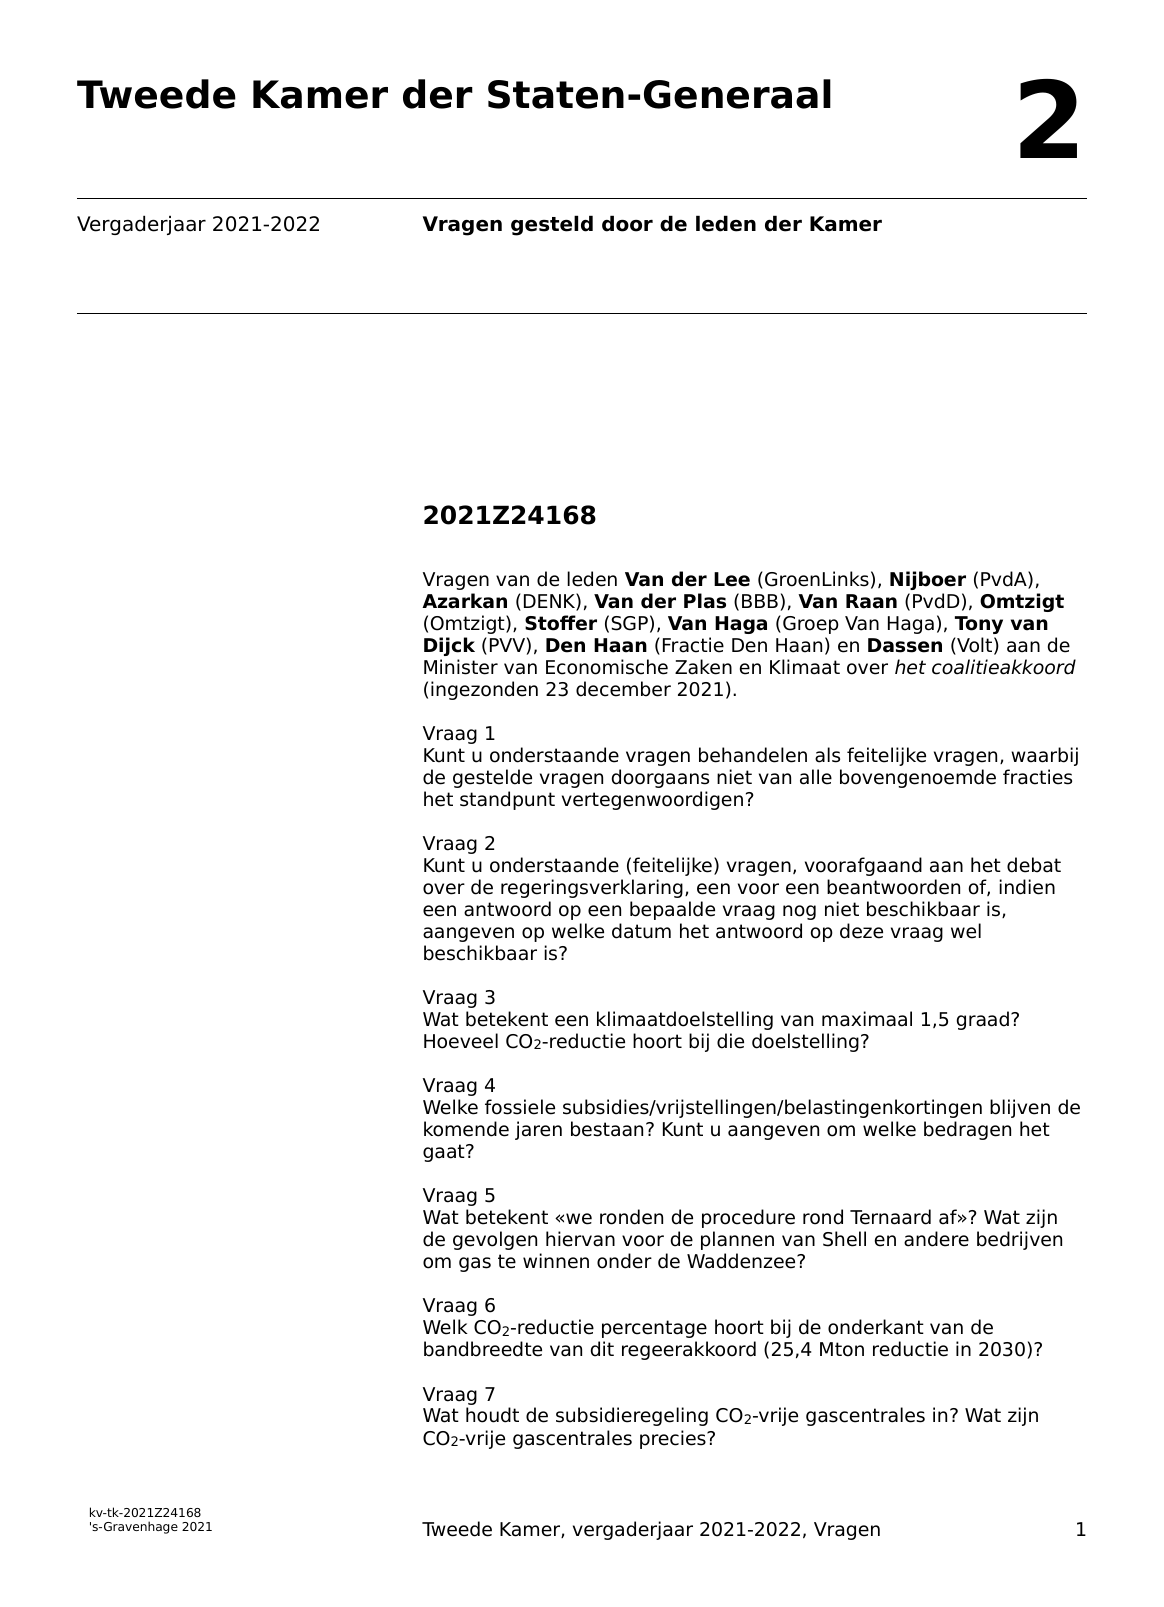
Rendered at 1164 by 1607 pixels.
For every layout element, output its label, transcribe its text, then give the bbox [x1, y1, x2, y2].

text Vraag 5 [422, 1185, 1087, 1207]
text Wat betekent «we ronden de procedure rond Ternaard af»? Wat zijn de gevolgen hiervan voor de plannen van Shell en andere bedrijven om gas te winnen onder de Waddenzee? [422, 1207, 1087, 1273]
text Wat betekent een klimaatdoelstelling van maximaal 1,5 graad? Hoeveel CO2-reductie hoort bij die doelstelling? [422, 1009, 1087, 1053]
text Vraag 7 [422, 1383, 1087, 1405]
text 2021Z24168 [422, 501, 1087, 531]
text Vraag 1 [422, 723, 1087, 745]
table_header 2 [886, 59, 1087, 198]
text Vraag 4 [422, 1075, 1087, 1097]
table_cell Vergaderjaar 2021-2022 [77, 199, 422, 313]
text Welk CO2-reductie percentage hoort bij de onderkant van de bandbreedte van dit regeerakkoord (25,4 Mton reductie in 2030)? [422, 1317, 1087, 1361]
text 's-Gravenhage 2021 [88, 1520, 323, 1534]
text Wat houdt de subsidieregeling CO2-vrije gascentrales in? Wat zijn CO2-vrije gascentrales precies? [422, 1405, 1087, 1449]
text Welke fossiele subsidies/vrijstellingen/belastingenkortingen blijven de komende jaren bestaan? Kunt u aangeven om welke bedragen het gaat? [422, 1097, 1087, 1163]
text Kunt u onderstaande (feitelijke) vragen, voorafgaand aan het debat over de regeringsverklaring, een voor een beantwoorden of, indien een antwoord op een bepaalde vraag nog niet beschikbaar is, aangeven op welke datum het antwoord op deze vraag wel beschikbaar is? [422, 855, 1087, 965]
text kv-tk-2021Z24168 [88, 1506, 323, 1520]
text Vraag 2 [422, 833, 1087, 855]
table_cell Vragen gesteld door de leden der Kamer [422, 199, 1087, 313]
table_header Tweede Kamer der Staten-Generaal [77, 59, 886, 198]
text Kunt u onderstaande vragen behandelen als feitelijke vragen, waarbij de gestelde vragen doorgaans niet van alle bovengenoemde fracties het standpunt vertegenwoordigen? [422, 745, 1087, 811]
text Vragen van de leden Van der Lee (GroenLinks), Nijboer (PvdA), Azarkan (DENK), Van der Plas (BBB), Van Raan (PvdD), Omtzigt (Omtzigt), Stoffer (SGP), Van Haga (Groep Van Haga), Tony van Dijck (PVV), Den Haan (Fractie Den Haan) en Dassen (Volt) aan de Minister van Economische Zaken en Klimaat over het coalitieakkoord (ingezonden 23 december 2021). [422, 569, 1087, 701]
text Vraag 3 [422, 987, 1087, 1009]
text Vraag 6 [422, 1295, 1087, 1317]
